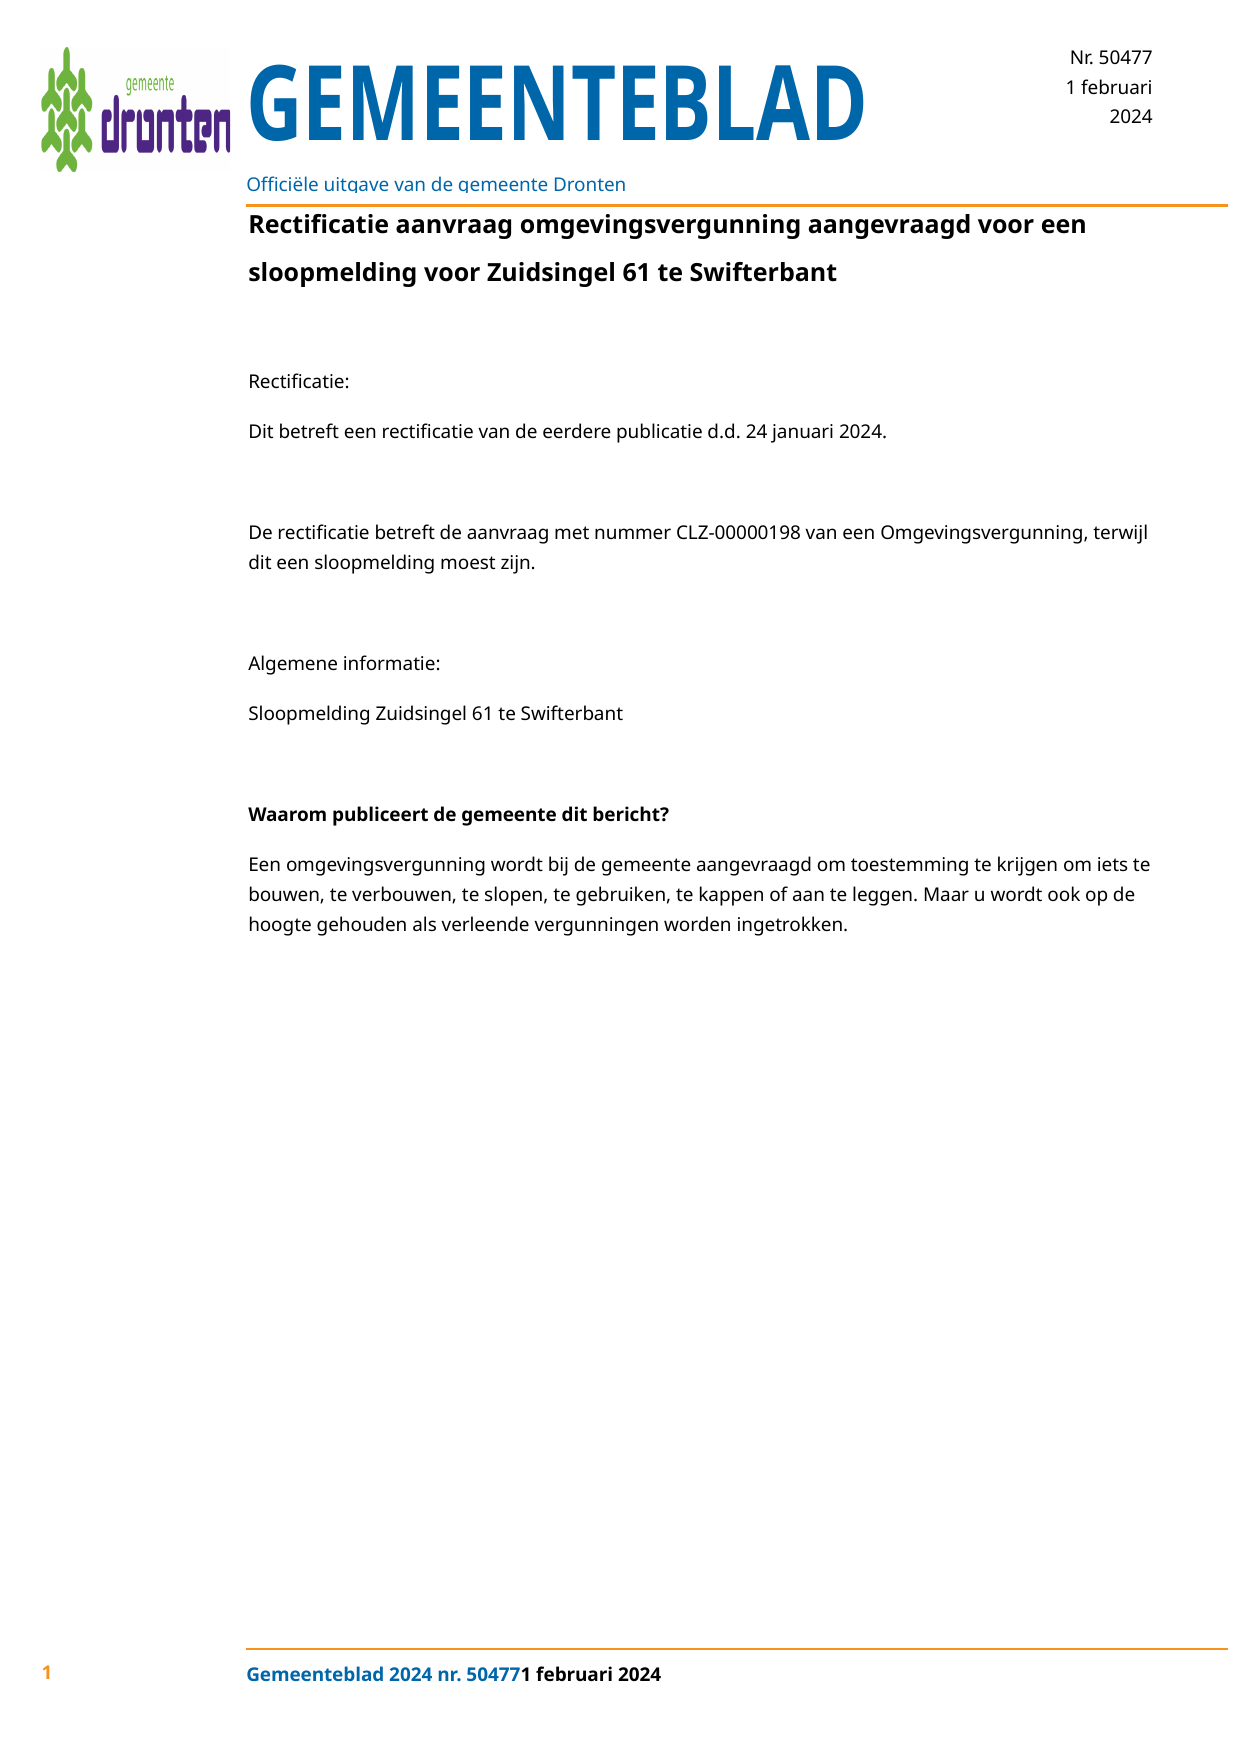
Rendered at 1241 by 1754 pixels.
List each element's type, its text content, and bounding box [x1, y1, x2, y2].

text Een omgevingsvergunning wordt bij de gemeente aangevraagd om toestemming te krijgen om iets te bouwen, te verbouwen, te slopen, te gebruiken, te kappen of aan te leggen. Maar u wordt ook op de hoogte gehouden als verleende vergunningen worden ingetrokken. [248, 852, 1152, 937]
picture [41, 47, 231, 172]
text Algemene informatie: [248, 650, 1152, 676]
text Waarom publiceert de gemeente dit bericht? [248, 801, 1152, 827]
text De rectificatie betreft de aanvraag met nummer CLZ-00000198 van een Omgevingsvergunning, terwijl dit een sloopmelding moest zijn. [248, 519, 1152, 575]
text Dit betreft een rectificatie van de eerdere publicatie d.d. 24 januari 2024. [248, 419, 1152, 444]
text Sloopmelding Zuidsingel 61 te Swifterbant [248, 700, 1152, 726]
text Rectificatie: [248, 368, 1152, 394]
text Rectificatie aanvraag omgevingsvergunning aangevraagd voor een sloopmelding voor Zuidsingel 61 te Swifterbant [248, 207, 1152, 288]
